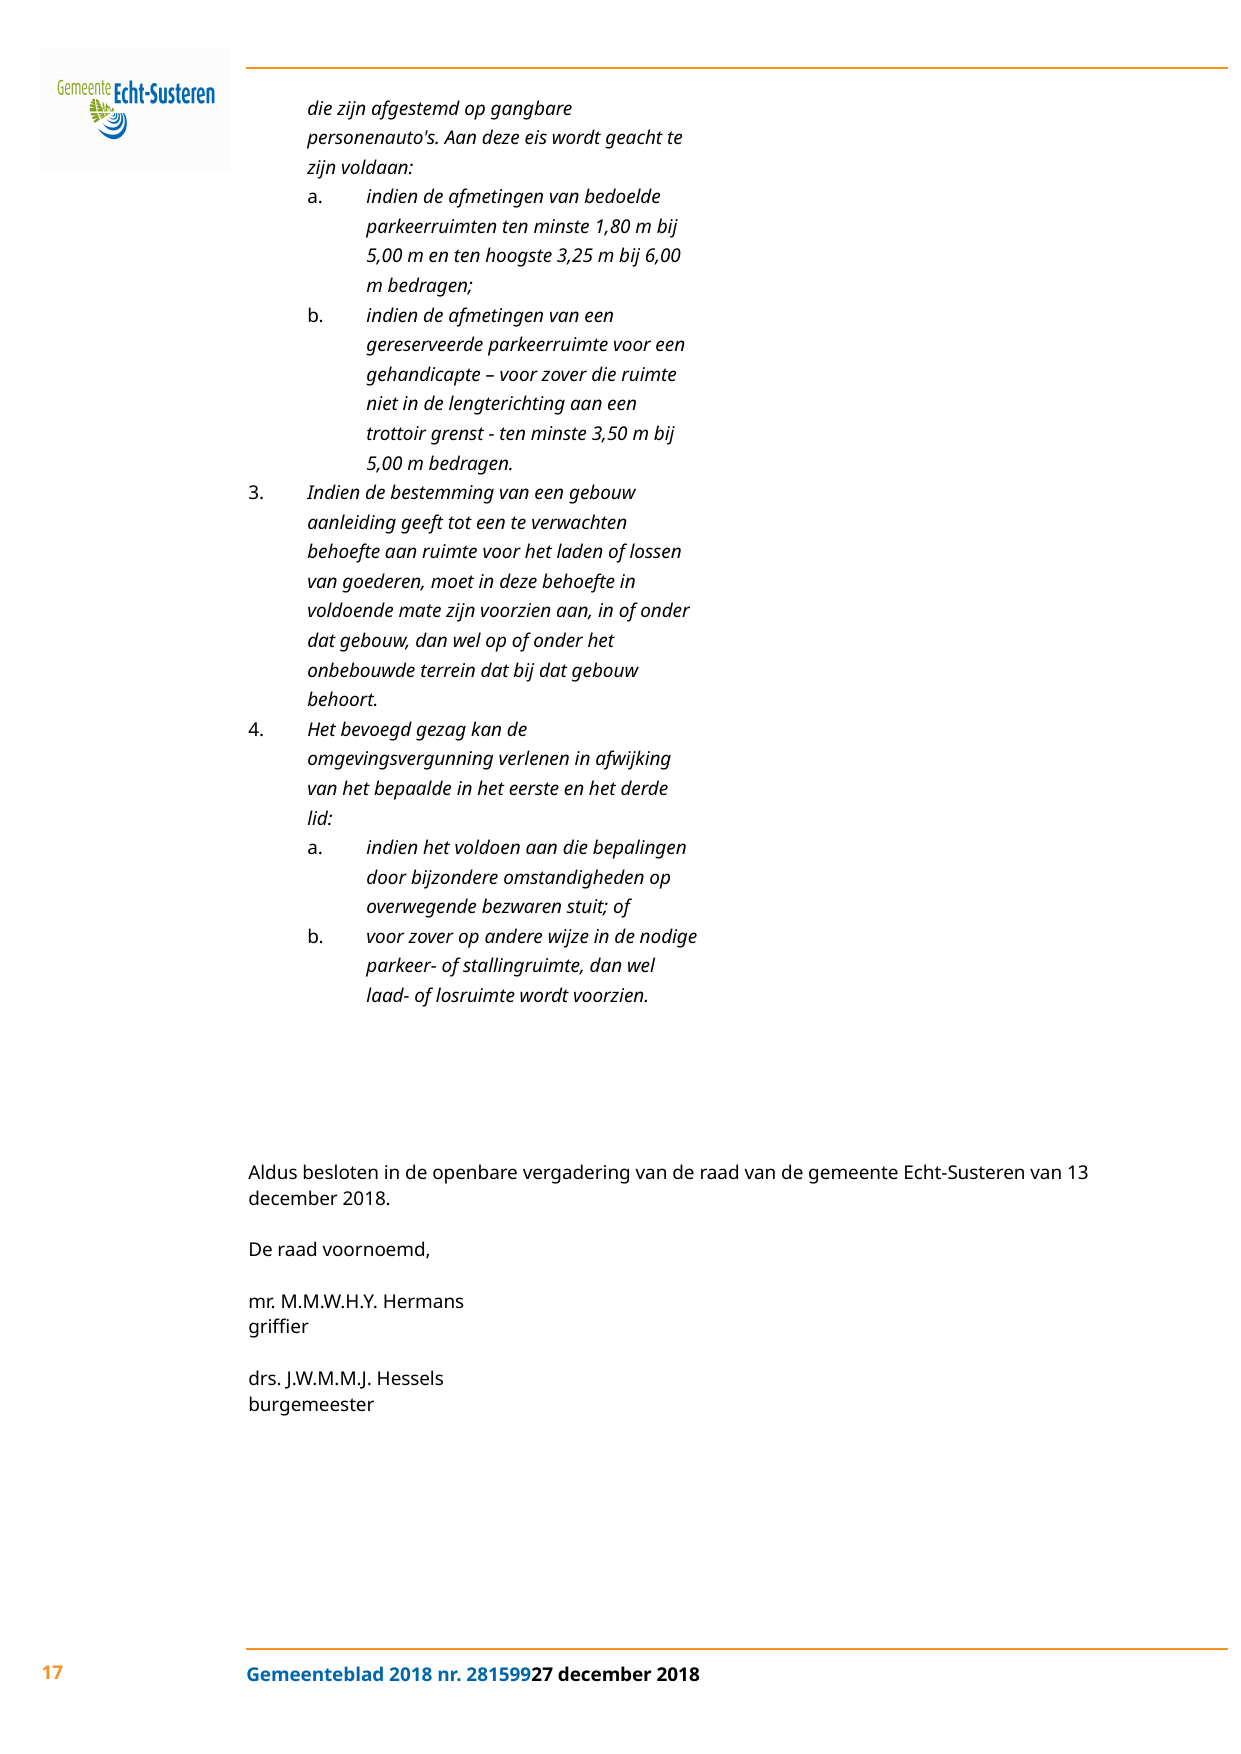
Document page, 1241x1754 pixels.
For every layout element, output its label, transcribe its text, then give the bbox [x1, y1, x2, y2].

text griffier [248, 1313, 1152, 1339]
text burgemeester [248, 1391, 1152, 1416]
text De raad voornoemd, [248, 1236, 1152, 1262]
table_cell [700, 95, 1152, 1038]
text Aldus besloten in de openbare vergadering van de raad van de gemeente Echt-Susteren van 13 december 2018. [248, 1159, 1152, 1211]
table_cell die zijn afgestemd op gangbare personenauto's. Aan deze eis wordt geacht te zijn voldaan: indien de afmetingen van bedoelde parkeerruimten ten minste 1,80 m bij 5,00 m en ten hoogste 3,25 m bij 6,00 m bedragen; indien de afmetingen van een gereserveerde parkeerruimte voor een gehandicapte – voor zover die ruimte niet in de lengterichting aan een trottoir grenst - ten minste 3,50 m bij 5,00 m bedragen. Indien de bestemming van een gebouw aanleiding geeft tot een te verwachten behoefte aan ruimte voor het laden of lossen van goederen, moet in deze behoefte in voldoende mate zijn voorzien aan, in of onder dat gebouw, dan wel op of onder het onbebouwde terrein dat bij dat gebouw behoort. Het bevoegd gezag kan de omgevingsvergunning verlenen in afwijking van het bepaalde in het eerste en het derde lid: indien het voldoen aan die bepalingen door bijzondere omstandigheden op overwegende bezwaren stuit; of voor zover op andere wijze in de nodige parkeer- of stallingruimte, dan wel laad- of losruimte wordt voorzien. [248, 95, 700, 1038]
text drs. J.W.M.M.J. Hessels [248, 1365, 1152, 1391]
picture [41, 47, 231, 172]
text mr. M.M.W.H.Y. Hermans [248, 1288, 1152, 1313]
